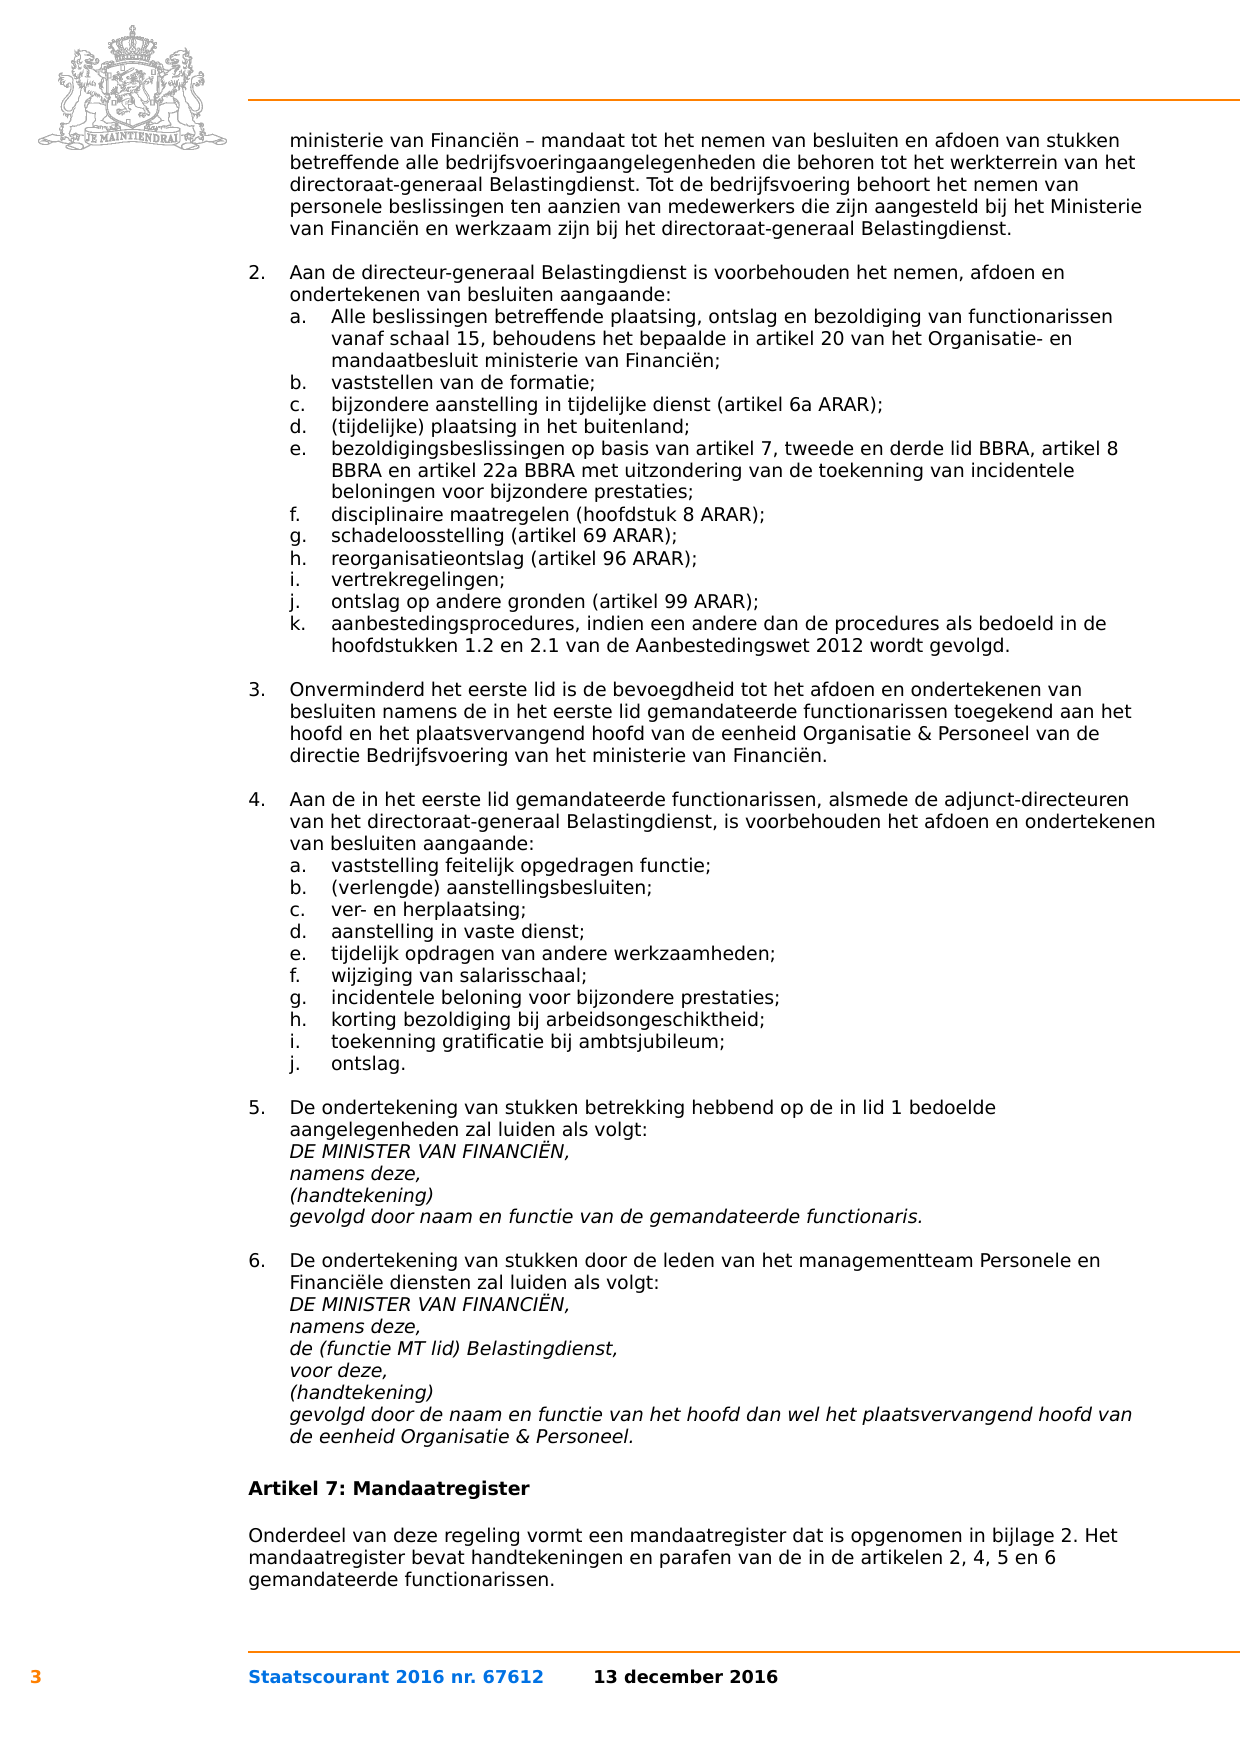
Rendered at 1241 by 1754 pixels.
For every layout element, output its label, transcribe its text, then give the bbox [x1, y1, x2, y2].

text c. bijzondere aanstelling in tijdelijke dienst (artikel 6a ARAR); [289, 393, 1163, 416]
text i. toekenning gratificatie bij ambtsjubileum; [289, 1031, 1163, 1053]
text Onderdeel van deze regeling vormt een mandaatregister dat is opgenomen in bijlage 2. Het mandaatregister bevat handtekeningen en parafen van de in de artikelen 2, 4, 5 en 6 gemandateerde functionarissen. [248, 1525, 1163, 1591]
text i. vertrekregelingen; [289, 569, 1163, 591]
text g. schadeloosstelling (artikel 69 ARAR); [289, 525, 1163, 547]
text DE MINISTER VAN FINANCIËN, [289, 1141, 1163, 1162]
text 4. Aan de in het eerste lid gemandateerde functionarissen, alsmede de adjunct-directeuren van het directoraat-generaal Belastingdienst, is voorbehouden het afdoen en ondertekenen van besluiten aangaande: [248, 789, 1163, 855]
text DE MINISTER VAN FINANCIËN, [289, 1294, 1163, 1316]
text namens deze, [289, 1316, 1163, 1338]
text gevolgd door naam en functie van de gemandateerde functionaris. [289, 1206, 1163, 1228]
text b. vaststellen van de formatie; [289, 372, 1163, 393]
text voor deze, [289, 1360, 1163, 1382]
text (handtekening) [289, 1382, 1163, 1404]
text de (functie MT lid) Belastingdienst, [289, 1338, 1163, 1360]
text e. tijdelijk opdragen van andere werkzaamheden; [289, 943, 1163, 965]
text k. aanbestedingsprocedures, indien een andere dan de procedures als bedoeld in de hoofdstukken 1.2 en 2.1 van de Aanbestedingswet 2012 wordt gevolgd. [289, 613, 1163, 657]
text 2. Aan de directeur-generaal Belastingdienst is voorbehouden het nemen, afdoen en ondertekenen van besluiten aangaande: [248, 262, 1163, 306]
text e. bezoldigingsbeslissingen op basis van artikel 7, tweede en derde lid BBRA, artikel 8 BBRA en artikel 22a BBRA met uitzondering van de toekenning van incidentele beloningen voor bijzondere prestaties; [289, 437, 1163, 503]
text a. vaststelling feitelijk opgedragen functie; [289, 855, 1163, 877]
text gevolgd door de naam en functie van het hoofd dan wel het plaatsvervangend hoofd van de eenheid Organisatie & Personeel. [289, 1404, 1163, 1448]
text (handtekening) [289, 1184, 1163, 1206]
text b. (verlengde) aanstellingsbesluiten; [289, 877, 1163, 899]
text d. (tijdelijke) plaatsing in het buitenland; [289, 416, 1163, 437]
subtitle Artikel 7: Mandaatregister [248, 1478, 1163, 1500]
text 6. De ondertekening van stukken door de leden van het managementteam Personele en Financiële diensten zal luiden als volgt: [248, 1250, 1163, 1294]
picture [38, 25, 227, 150]
text a. Alle beslissingen betreffende plaatsing, ontslag en bezoldiging van functionarissen vanaf schaal 15, behoudens het bepaalde in artikel 20 van het Organisatie- en mandaatbesluit ministerie van Financiën; [289, 306, 1163, 372]
text d. aanstelling in vaste dienst; [289, 921, 1163, 943]
text j. ontslag. [289, 1053, 1163, 1075]
text j. ontslag op andere gronden (artikel 99 ARAR); [289, 591, 1163, 613]
text namens deze, [289, 1162, 1163, 1184]
text 3. Onverminderd het eerste lid is de bevoegdheid tot het afdoen en ondertekenen van besluiten namens de in het eerste lid gemandateerde functionarissen toegekend aan het hoofd en het plaatsvervangend hoofd van de eenheid Organisatie & Personeel van de directie Bedrijfsvoering van het ministerie van Financiën. [248, 679, 1163, 767]
text g. incidentele beloning voor bijzondere prestaties; [289, 987, 1163, 1009]
text 5. De ondertekening van stukken betrekking hebbend op de in lid 1 bedoelde aangelegenheden zal luiden als volgt: [248, 1097, 1163, 1141]
text h. reorganisatieontslag (artikel 96 ARAR); [289, 547, 1163, 569]
text h. korting bezoldiging bij arbeidsongeschiktheid; [289, 1009, 1163, 1031]
text f. wijziging van salarisschaal; [289, 965, 1163, 987]
text ministerie van Financiën – mandaat tot het nemen van besluiten en afdoen van stukken betreffende alle bedrijfsvoeringaangelegenheden die behoren tot het werkterrein van het directoraat-generaal Belastingdienst. Tot de bedrijfsvoering behoort het nemen van personele beslissingen ten aanzien van medewerkers die zijn aangesteld bij het Ministerie van Financiën en werkzaam zijn bij het directoraat-generaal Belastingdienst. [248, 130, 1163, 240]
text f. disciplinaire maatregelen (hoofdstuk 8 ARAR); [289, 503, 1163, 525]
text c. ver- en herplaatsing; [289, 899, 1163, 921]
